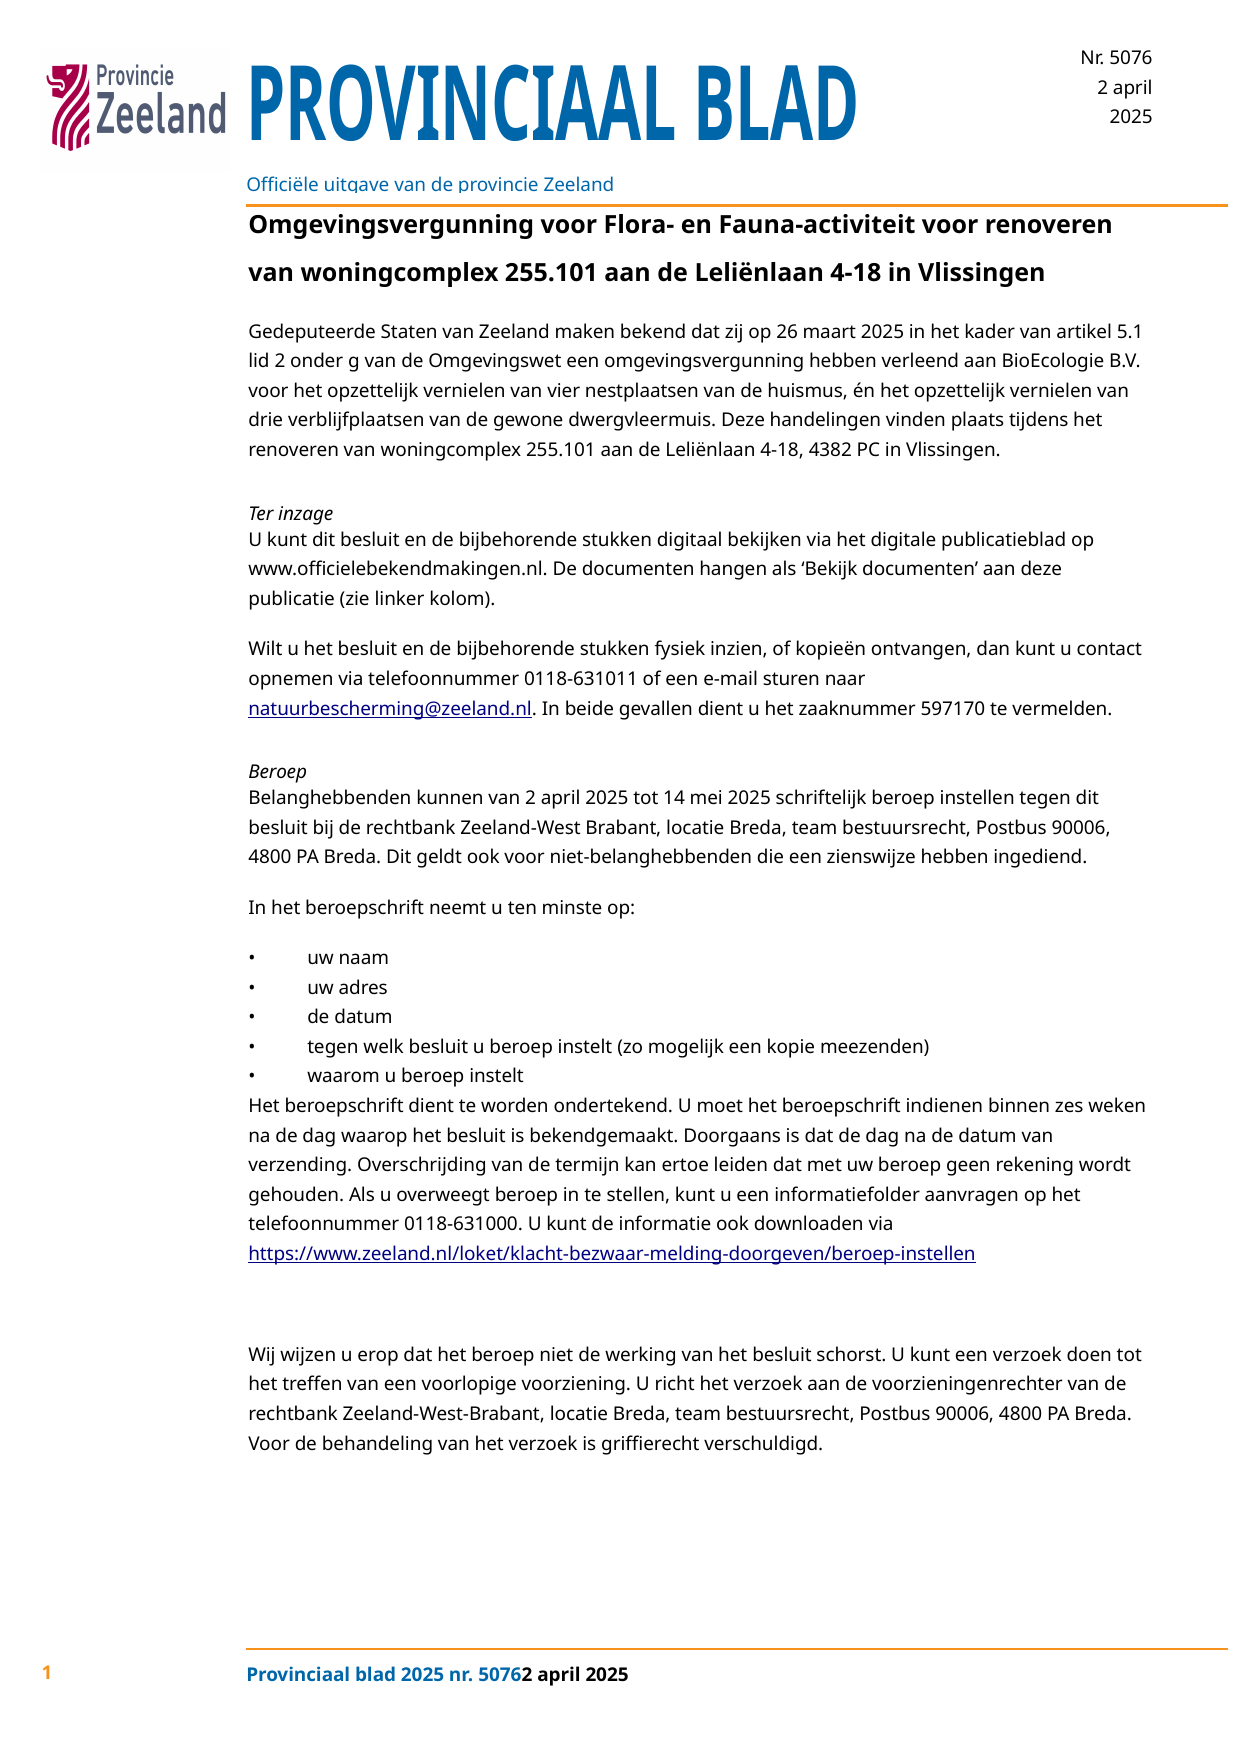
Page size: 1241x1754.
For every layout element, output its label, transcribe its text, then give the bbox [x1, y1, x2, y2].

picture [41, 47, 231, 172]
list tegen welk besluit u beroep instelt (zo mogelijk een kopie meezenden) [248, 1033, 1152, 1059]
text In het beroepschrift neemt u ten minste op: [248, 894, 1152, 920]
list uw adres [248, 974, 1152, 1000]
text Het beroepschrift dient te worden ondertekend. U moet het beroepschrift indienen binnen zes weken na de dag waarop het besluit is bekendgemaakt. Doorgaans is dat de dag na de datum van verzending. Overschrijding van de termijn kan ertoe leiden dat met uw beroep geen rekening wordt gehouden. Als u overweegt beroep in te stellen, kunt u een informatiefolder aanvragen op het telefoonnummer 0118-631000. U kunt de informatie ook downloaden via https://www.zeeland.nl/loket/klacht-bezwaar-melding-doorgeven/beroep-instellen [248, 1092, 1152, 1266]
text Belanghebbenden kunnen van 2 april 2025 tot 14 mei 2025 schriftelijk beroep instellen tegen dit besluit bij de rechtbank Zeeland-West Brabant, locatie Breda, team bestuursrecht, Postbus 90006, 4800 PA Breda. Dit geldt ook voor niet-belanghebbenden die een zienswijze hebben ingediend. [248, 784, 1152, 869]
text Ter inzage [248, 500, 1152, 526]
text Omgevingsvergunning voor Flora- en Fauna-activiteit voor renoveren van woningcomplex 255.101 aan de Leliënlaan 4-18 in Vlissingen [248, 207, 1152, 288]
list de datum [248, 1003, 1152, 1029]
list waarom u beroep instelt [248, 1063, 1152, 1088]
text Gedeputeerde Staten van Zeeland maken bekend dat zij op 26 maart 2025 in het kader van artikel 5.1 lid 2 onder g van de Omgevingswet een omgevingsvergunning hebben verleend aan BioEcologie B.V. voor het opzettelijk vernielen van vier nestplaatsen van de huismus, én het opzettelijk vernielen van drie verblijfplaatsen van de gewone dwergvleermuis. Deze handelingen vinden plaats tijdens het renoveren van woningcomplex 255.101 aan de Leliënlaan 4-18, 4382 PC in Vlissingen. [248, 318, 1152, 462]
text Wij wijzen u erop dat het beroep niet de werking van het besluit schorst. U kunt een verzoek doen tot het treffen van een voorlopige voorziening. U richt het verzoek aan de voorzieningenrechter van de rechtbank Zeeland-West-Brabant, locatie Breda, team bestuursrecht, Postbus 90006, 4800 PA Breda. Voor de behandeling van het verzoek is griffierecht verschuldigd. [248, 1341, 1152, 1456]
text Beroep [248, 759, 1152, 784]
text U kunt dit besluit en de bijbehorende stukken digitaal bekijken via het digitale publicatieblad op www.officielebekendmakingen.nl. De documenten hangen als ‘Bekijk documenten’ aan deze publicatie (zie linker kolom). [248, 526, 1152, 611]
list uw naam [248, 944, 1152, 970]
text Wilt u het besluit en de bijbehorende stukken fysiek inzien, of kopieën ontvangen, dan kunt u contact opnemen via telefoonnummer 0118-631011 of een e-mail sturen naar natuurbescherming@zeeland.nl. In beide gevallen dient u het zaaknummer 597170 te vermelden. [248, 636, 1152, 720]
